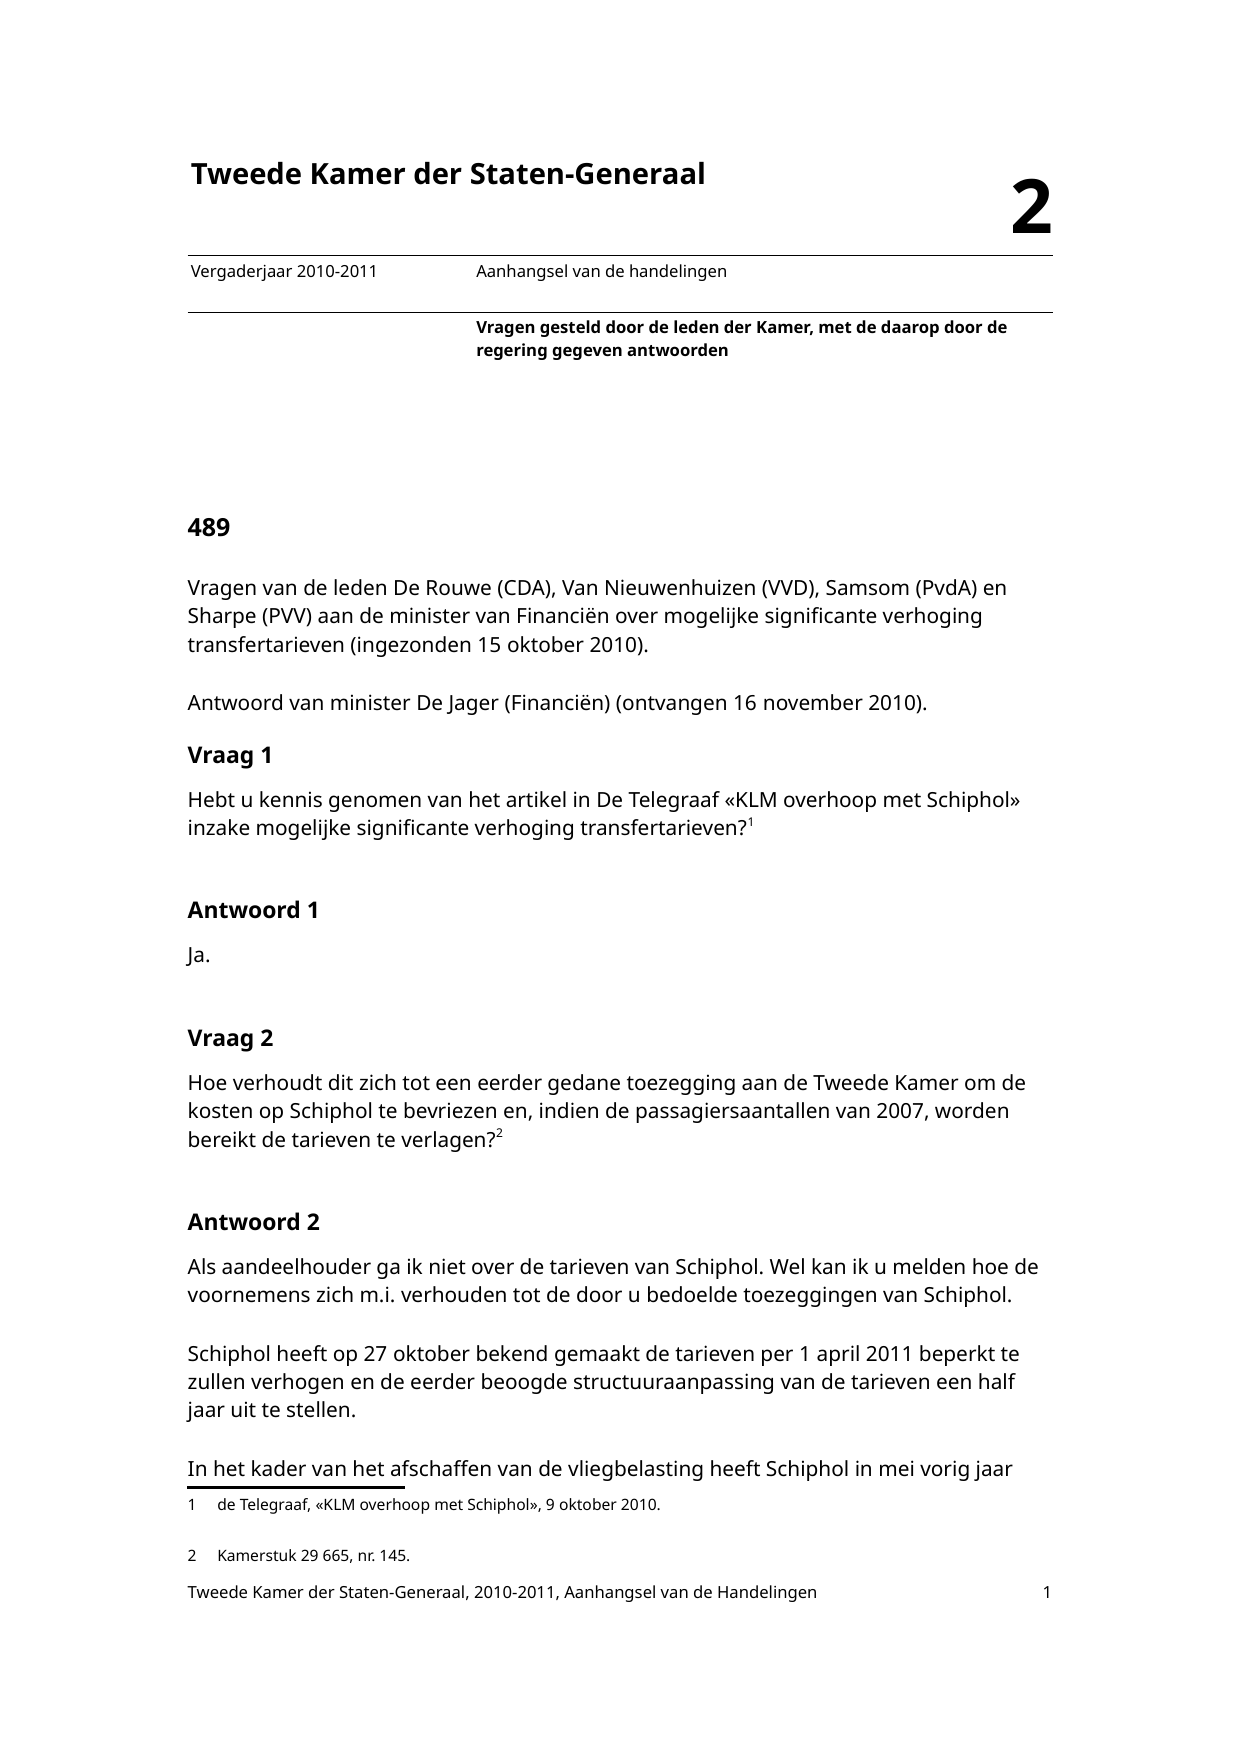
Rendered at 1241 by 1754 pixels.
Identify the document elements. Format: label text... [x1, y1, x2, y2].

text Schiphol heeft op 27 oktober bekend gemaakt de tarieven per 1 april 2011 beperkt te zullen verhogen en de eerder beoogde structuuraanpassing van de tarieven een half jaar uit te stellen. [187, 1339, 1053, 1424]
text Vragen van de leden De Rouwe (CDA), Van Nieuwenhuizen (VVD), Samsom (PvdA) en Sharpe (PVV) aan de minister van Financiën over mogelijke significante verhoging transfertarieven (ingezonden 15 oktober 2010). [187, 573, 1053, 658]
subtitle Vraag 1 [187, 739, 1053, 770]
text Als aandeelhouder ga ik niet over de tarieven van Schiphol. Wel kan ik u melden hoe de voornemens zich m.i. verhouden tot de door u bedoelde toezeggingen van Schiphol. [187, 1252, 1053, 1309]
table_cell [188, 313, 473, 361]
subtitle Vraag 2 [187, 1022, 1053, 1053]
text Ja. [187, 941, 1053, 969]
text Hoe verhoudt dit zich tot een eerder gedane toezegging aan de Tweede Kamer om de kosten op Schiphol te bevriezen en, indien de passagiersaantallen van 2007, worden bereikt de tarieven te verlagen? [187, 1068, 1053, 1153]
table_header Tweede Kamer der Staten-Generaal [188, 150, 879, 255]
text Hebt u kennis genomen van het artikel in De Telegraaf «KLM overhoop met Schiphol» inzake mogelijke significante verhoging transfertarieven? [187, 785, 1053, 842]
table_cell Vragen gesteld door de leden der Kamer, met de daarop door de regering gegeven antwoorden [473, 313, 1053, 361]
text 489 [187, 509, 1053, 543]
table_cell Aanhangsel van de handelingen [473, 256, 1053, 312]
subtitle Antwoord 2 [187, 1206, 1053, 1237]
text de Telegraaf, «KLM overhoop met Schiphol», 9 oktober 2010. [187, 1479, 1053, 1508]
text Antwoord van minister De Jager (Financiën) (ontvangen 16 november 2010). [187, 688, 1053, 716]
table_cell Vergaderjaar 2010-2011 [188, 256, 473, 312]
subtitle Antwoord 1 [187, 894, 1053, 926]
text Kamerstuk 29 665, nr. 145. [187, 1538, 1053, 1566]
table_header 2 [880, 150, 1053, 255]
